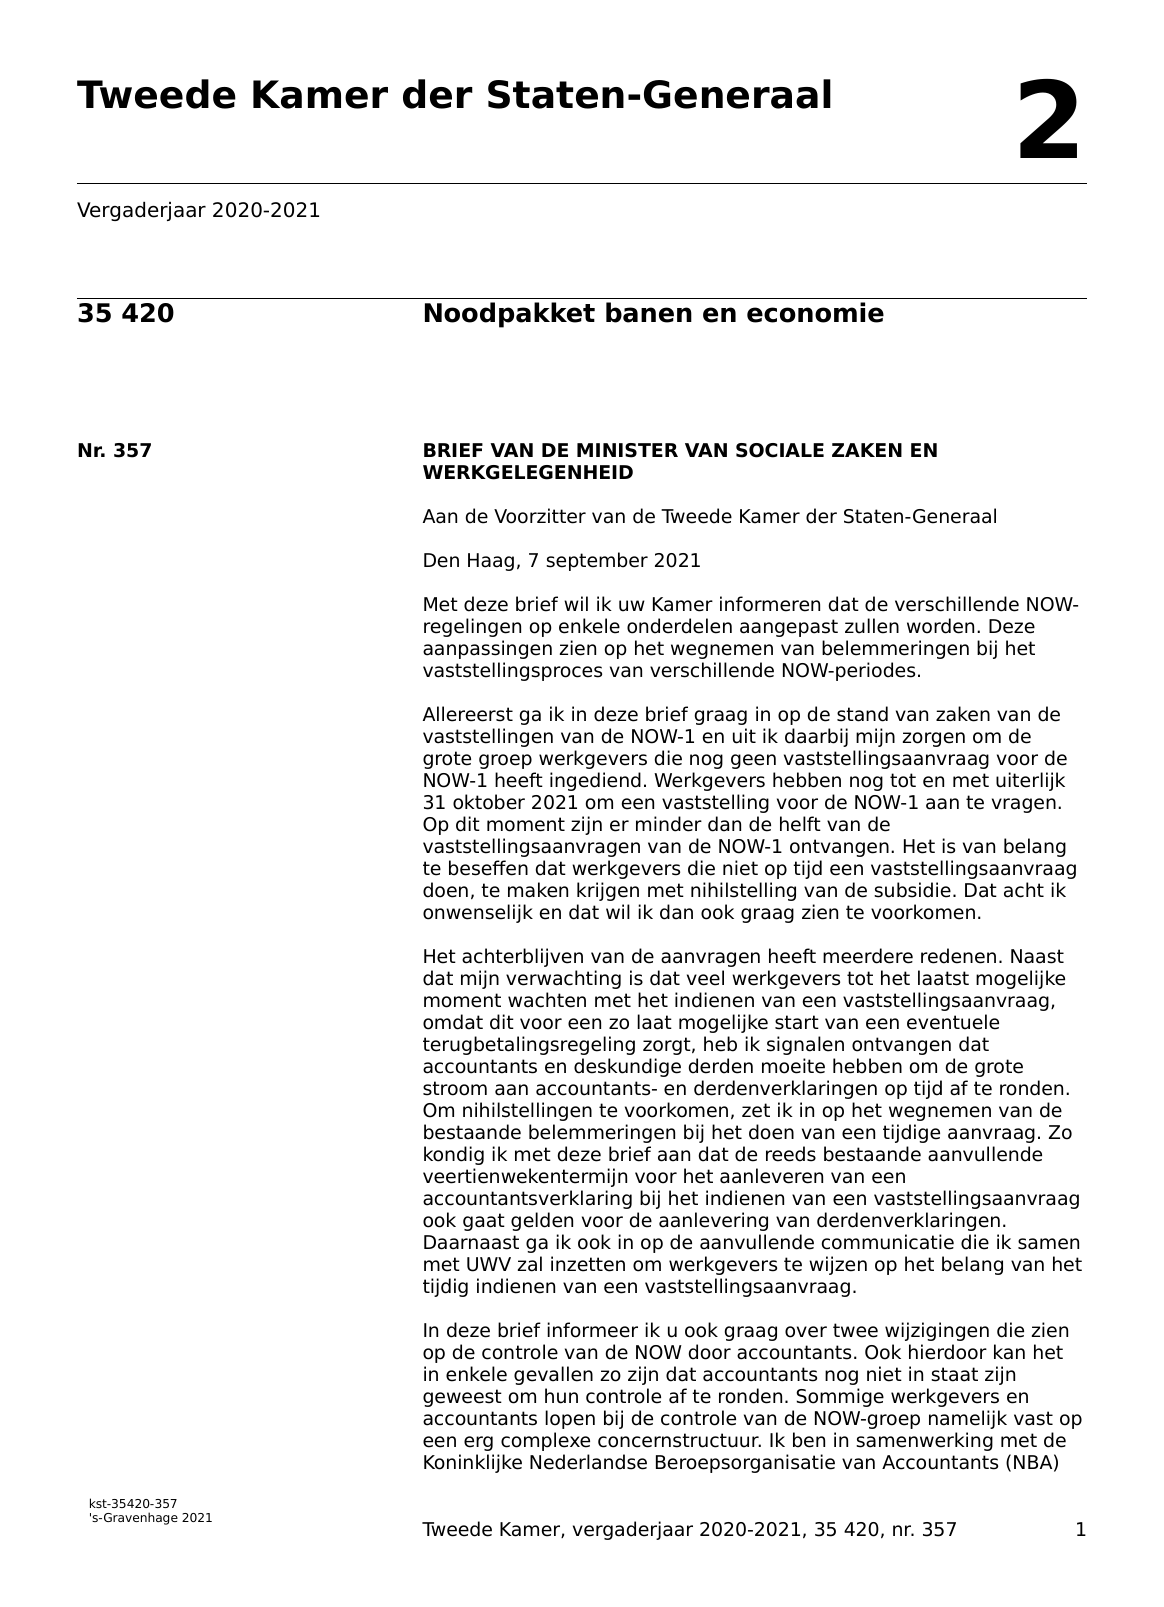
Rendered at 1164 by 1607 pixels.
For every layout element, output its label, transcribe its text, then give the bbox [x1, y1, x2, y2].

subtitle 35 420 Noodpakket banen en economie [77, 299, 1087, 329]
table_cell Vergaderjaar 2020-2021 [77, 184, 1087, 298]
text Met deze brief wil ik uw Kamer informeren dat de verschillende NOW-regelingen op enkele onderdelen aangepast zullen worden. Deze aanpassingen zien op het wegnemen van belemmeringen bij het vaststellingsproces van verschillende NOW-periodes. [422, 594, 1087, 682]
table_header Tweede Kamer der Staten-Generaal [77, 59, 886, 183]
text 's-Gravenhage 2021 [88, 1511, 323, 1525]
text Den Haag, 7 september 2021 [422, 550, 1087, 572]
text kst-35420-357 [88, 1497, 323, 1511]
text Aan de Voorzitter van de Tweede Kamer der Staten-Generaal [422, 506, 1087, 528]
text In deze brief informeer ik u ook graag over twee wijzigingen die zien op de controle van de NOW door accountants. Ook hierdoor kan het in enkele gevallen zo zijn dat accountants nog niet in staat zijn geweest om hun controle af te ronden. Sommige werkgevers en accountants lopen bij de controle van de NOW-groep namelijk vast op een erg complexe concernstructuur. Ik ben in samenwerking met de Koninklijke Nederlandse Beroepsorganisatie van Accountants (NBA) [422, 1320, 1087, 1474]
subtitle Nr. 357 BRIEF VAN DE MINISTER VAN SOCIALE ZAKEN EN WERKGELEGENHEID [77, 440, 1087, 484]
text Allereerst ga ik in deze brief graag in op de stand van zaken van de vaststellingen van de NOW-1 en uit ik daarbij mijn zorgen om de grote groep werkgevers die nog geen vaststellingsaanvraag voor de NOW-1 heeft ingediend. Werkgevers hebben nog tot en met uiterlijk 31 oktober 2021 om een vaststelling voor de NOW-1 aan te vragen. Op dit moment zijn er minder dan de helft van de vaststellingsaanvragen van de NOW-1 ontvangen. Het is van belang te beseffen dat werkgevers die niet op tijd een vaststellingsaanvraag doen, te maken krijgen met nihilstelling van de subsidie. Dat acht ik onwenselijk en dat wil ik dan ook graag zien te voorkomen. [422, 704, 1087, 924]
text Het achterblijven van de aanvragen heeft meerdere redenen. Naast dat mijn verwachting is dat veel werkgevers tot het laatst mogelijke moment wachten met het indienen van een vaststellingsaanvraag, omdat dit voor een zo laat mogelijke start van een eventuele terugbetalingsregeling zorgt, heb ik signalen ontvangen dat accountants en deskundige derden moeite hebben om de grote stroom aan accountants- en derdenverklaringen op tijd af te ronden. Om nihilstellingen te voorkomen, zet ik in op het wegnemen van de bestaande belemmeringen bij het doen van een tijdige aanvraag. Zo kondig ik met deze brief aan dat de reeds bestaande aanvullende veertienwekentermijn voor het aanleveren van een accountantsverklaring bij het indienen van een vaststellingsaanvraag ook gaat gelden voor de aanlevering van derdenverklaringen. Daarnaast ga ik ook in op de aanvullende communicatie die ik samen met UWV zal inzetten om werkgevers te wijzen op het belang van het tijdig indienen van een vaststellingsaanvraag. [422, 946, 1087, 1298]
table_header 2 [886, 59, 1087, 183]
